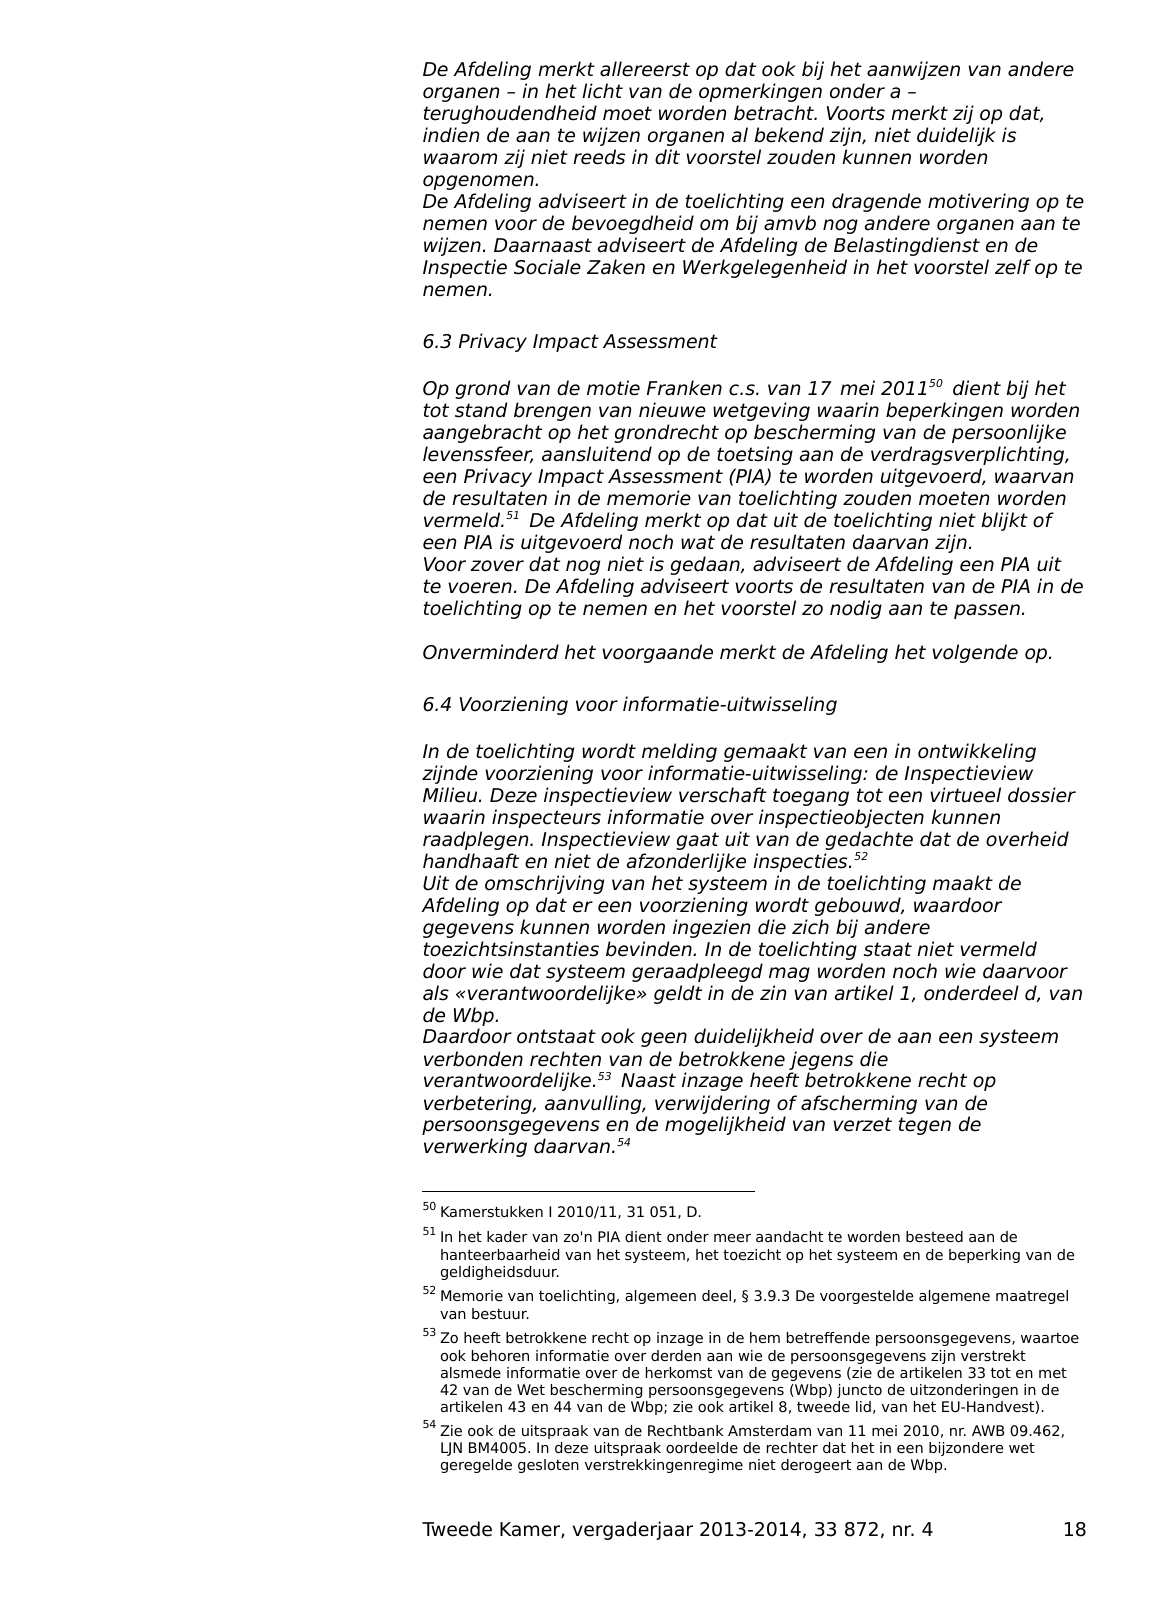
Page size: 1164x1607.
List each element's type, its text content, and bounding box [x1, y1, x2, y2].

text Memorie van toelichting, algemeen deel, § 3.9.3 De voorgestelde algemene maatregel van bestuur. [422, 1284, 1087, 1323]
text Op grond van de motie Franken c.s. van 17 mei 2011 dient bij het tot stand brengen van nieuwe wetgeving waarin beperkingen worden aangebracht op het grondrecht op bescherming van de persoonlijke levenssfeer, aansluitend op de toetsing aan de verdragsverplichting, een Privacy Impact Assessment (PIA) te worden uitgevoerd, waarvan de resultaten in de memorie van toelichting zouden moeten worden vermeld. De Afdeling merkt op dat uit de toelichting niet blijkt of een PIA is uitgevoerd noch wat de resultaten daarvan zijn. [422, 378, 1087, 554]
text Daardoor ontstaat ook geen duidelijkheid over de aan een systeem verbonden rechten van de betrokkene jegens die verantwoordelijke. Naast inzage heeft betrokkene recht op verbetering, aanvulling, verwijdering of afscherming van de persoonsgegevens en de mogelijkheid van verzet tegen de verwerking daarvan. [422, 1026, 1087, 1158]
text De Afdeling merkt allereerst op dat ook bij het aanwijzen van andere organen – in het licht van de opmerkingen onder a – terughoudendheid moet worden betracht. Voorts merkt zij op dat, indien de aan te wijzen organen al bekend zijn, niet duidelijk is waarom zij niet reeds in dit voorstel zouden kunnen worden opgenomen. [422, 59, 1087, 191]
text Kamerstukken I 2010/11, 31 051, D. [422, 1200, 1087, 1222]
text De Afdeling adviseert in de toelichting een dragende motivering op te nemen voor de bevoegdheid om bij amvb nog andere organen aan te wijzen. Daarnaast adviseert de Afdeling de Belastingdienst en de Inspectie Sociale Zaken en Werkgelegenheid in het voorstel zelf op te nemen. [422, 191, 1087, 301]
subtitle 6.3 Privacy Impact Assessment [422, 331, 1087, 353]
text In de toelichting wordt melding gemaakt van een in ontwikkeling zijnde voorziening voor informatie-uitwisseling: de Inspectieview Milieu. Deze inspectieview verschaft toegang tot een virtueel dossier waarin inspecteurs informatie over inspectieobjecten kunnen raadplegen. Inspectieview gaat uit van de gedachte dat de overheid handhaaft en niet de afzonderlijke inspecties. [422, 741, 1087, 873]
text Uit de omschrijving van het systeem in de toelichting maakt de Afdeling op dat er een voorziening wordt gebouwd, waardoor gegevens kunnen worden ingezien die zich bij andere toezichtsinstanties bevinden. In de toelichting staat niet vermeld door wie dat systeem geraadpleegd mag worden noch wie daarvoor als «verantwoordelijke» geldt in de zin van artikel 1, onderdeel d, van de Wbp. [422, 873, 1087, 1026]
text Zo heeft betrokkene recht op inzage in de hem betreffende persoonsgegevens, waartoe ook behoren informatie over derden aan wie de persoonsgegevens zijn verstrekt alsmede informatie over de herkomst van de gegevens (zie de artikelen 33 tot en met 42 van de Wet bescherming persoonsgegevens (Wbp) juncto de uitzonderingen in de artikelen 43 en 44 van de Wbp; zie ook artikel 8, tweede lid, van het EU-Handvest). [422, 1326, 1087, 1416]
text Voor zover dat nog niet is gedaan, adviseert de Afdeling een PIA uit te voeren. De Afdeling adviseert voorts de resultaten van de PIA in de toelichting op te nemen en het voorstel zo nodig aan te passen. [422, 554, 1087, 619]
text In het kader van zo'n PIA dient onder meer aandacht te worden besteed aan de hanteerbaarheid van het systeem, het toezicht op het systeem en de beperking van de geldigheidsduur. [422, 1225, 1087, 1281]
text Zie ook de uitspraak van de Rechtbank Amsterdam van 11 mei 2010, nr. AWB 09.462, LJN BM4005. In deze uitspraak oordeelde de rechter dat het in een bijzondere wet geregelde gesloten verstrekkingenregime niet derogeert aan de Wbp. [422, 1418, 1087, 1474]
subtitle 6.4 Voorziening voor informatie-uitwisseling [422, 694, 1087, 716]
text Onverminderd het voorgaande merkt de Afdeling het volgende op. [422, 642, 1087, 664]
